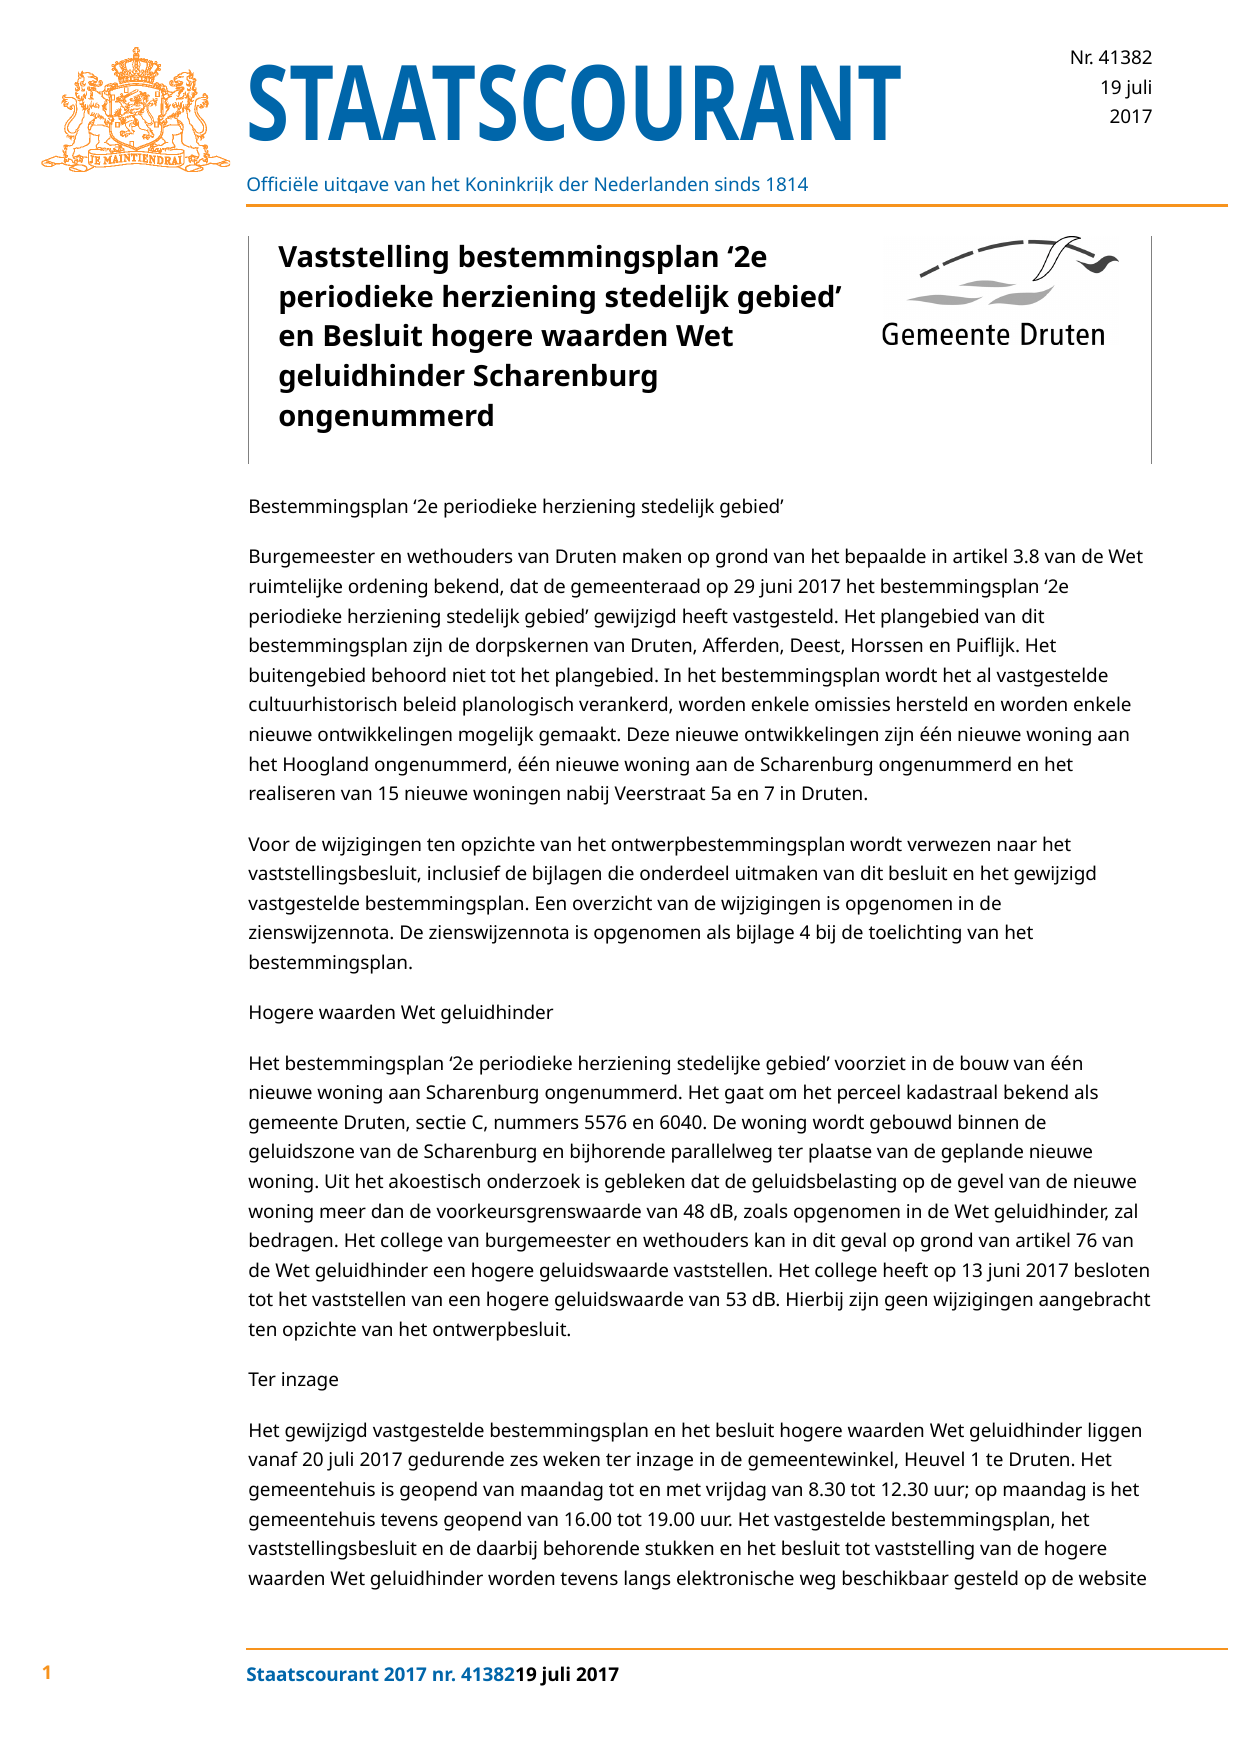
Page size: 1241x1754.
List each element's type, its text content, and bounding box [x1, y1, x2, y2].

table_header Vaststelling bestemmingsplan ‘2e periodieke herziening stedelijk gebied’ en Besluit hogere waarden Wet geluidhinder Scharenburg ongenummerd [249, 236, 850, 464]
text Het gewijzigd vastgestelde bestemmingsplan en het besluit hogere waarden Wet geluidhinder liggen vanaf 20 juli 2017 gedurende zes weken ter inzage in de gemeentewinkel, Heuvel 1 te Druten. Het gemeentehuis is geopend van maandag tot en met vrijdag van 8.30 tot 12.30 uur; op maandag is het gemeentehuis tevens geopend van 16.00 tot 19.00 uur. Het vastgestelde bestemmingsplan, het vaststellingsbesluit en de daarbij behorende stukken en het besluit tot vaststelling van de hogere waarden Wet geluidhinder worden tevens langs elektronische weg beschikbaar gesteld op de website [248, 1417, 1152, 1591]
text Burgemeester en wethouders van Druten maken op grond van het bepaalde in artikel 3.8 van de Wet ruimtelijke ordening bekend, dat de gemeenteraad op 29 juni 2017 het bestemmingsplan ‘2e periodieke herziening stedelijk gebied’ gewijzigd heeft vastgesteld. Het plangebied van dit bestemmingsplan zijn de dorpskernen van Druten, Afferden, Deest, Horssen en Puiflijk. Het buitengebied behoord niet tot het plangebied. In het bestemmingsplan wordt het al vastgestelde cultuurhistorisch beleid planologisch verankerd, worden enkele omissies hersteld en worden enkele nieuwe ontwikkelingen mogelijk gemaakt. Deze nieuwe ontwikkelingen zijn één nieuwe woning aan het Hoogland ongenummerd, één nieuwe woning aan de Scharenburg ongenummerd en het realiseren van 15 nieuwe woningen nabij Veerstraat 5a en 7 in Druten. [248, 544, 1152, 806]
text Ter inzage [248, 1367, 1152, 1392]
text Hogere waarden Wet geluidhinder [248, 999, 1152, 1025]
picture [41, 47, 231, 172]
text Voor de wijzigingen ten opzichte van het ontwerpbestemmingsplan wordt verwezen naar het vaststellingsbesluit, inclusief de bijlagen die onderdeel uitmaken van dit besluit en het gewijzigd vastgestelde bestemmingsplan. Een overzicht van de wijzigingen is opgenomen in de zienswijzennota. De zienswijzennota is opgenomen als bijlage 4 bij de toelichting van het bestemmingsplan. [248, 831, 1152, 975]
picture [882, 236, 1119, 345]
text Het bestemmingsplan ‘2e periodieke herziening stedelijke gebied’ voorziet in de bouw van één nieuwe woning aan Scharenburg ongenummerd. Het gaat om het perceel kadastraal bekend als gemeente Druten, sectie C, nummers 5576 en 6040. De woning wordt gebouwd binnen de geluidszone van de Scharenburg en bijhorende parallelweg ter plaatse van de geplande nieuwe woning. Uit het akoestisch onderzoek is gebleken dat de geluidsbelasting op de gevel van de nieuwe woning meer dan de voorkeursgrenswaarde van 48 dB, zoals opgenomen in de Wet geluidhinder, zal bedragen. Het college van burgemeester en wethouders kan in dit geval op grond van artikel 76 van de Wet geluidhinder een hogere geluidswaarde vaststellen. Het college heeft op 13 juni 2017 besloten tot het vaststellen van een hogere geluidswaarde van 53 dB. Hierbij zijn geen wijzigingen aangebracht ten opzichte van het ontwerpbesluit. [248, 1050, 1152, 1342]
text Bestemmingsplan ‘2e periodieke herziening stedelijk gebied’ [248, 493, 1152, 519]
table_header [850, 236, 1151, 464]
